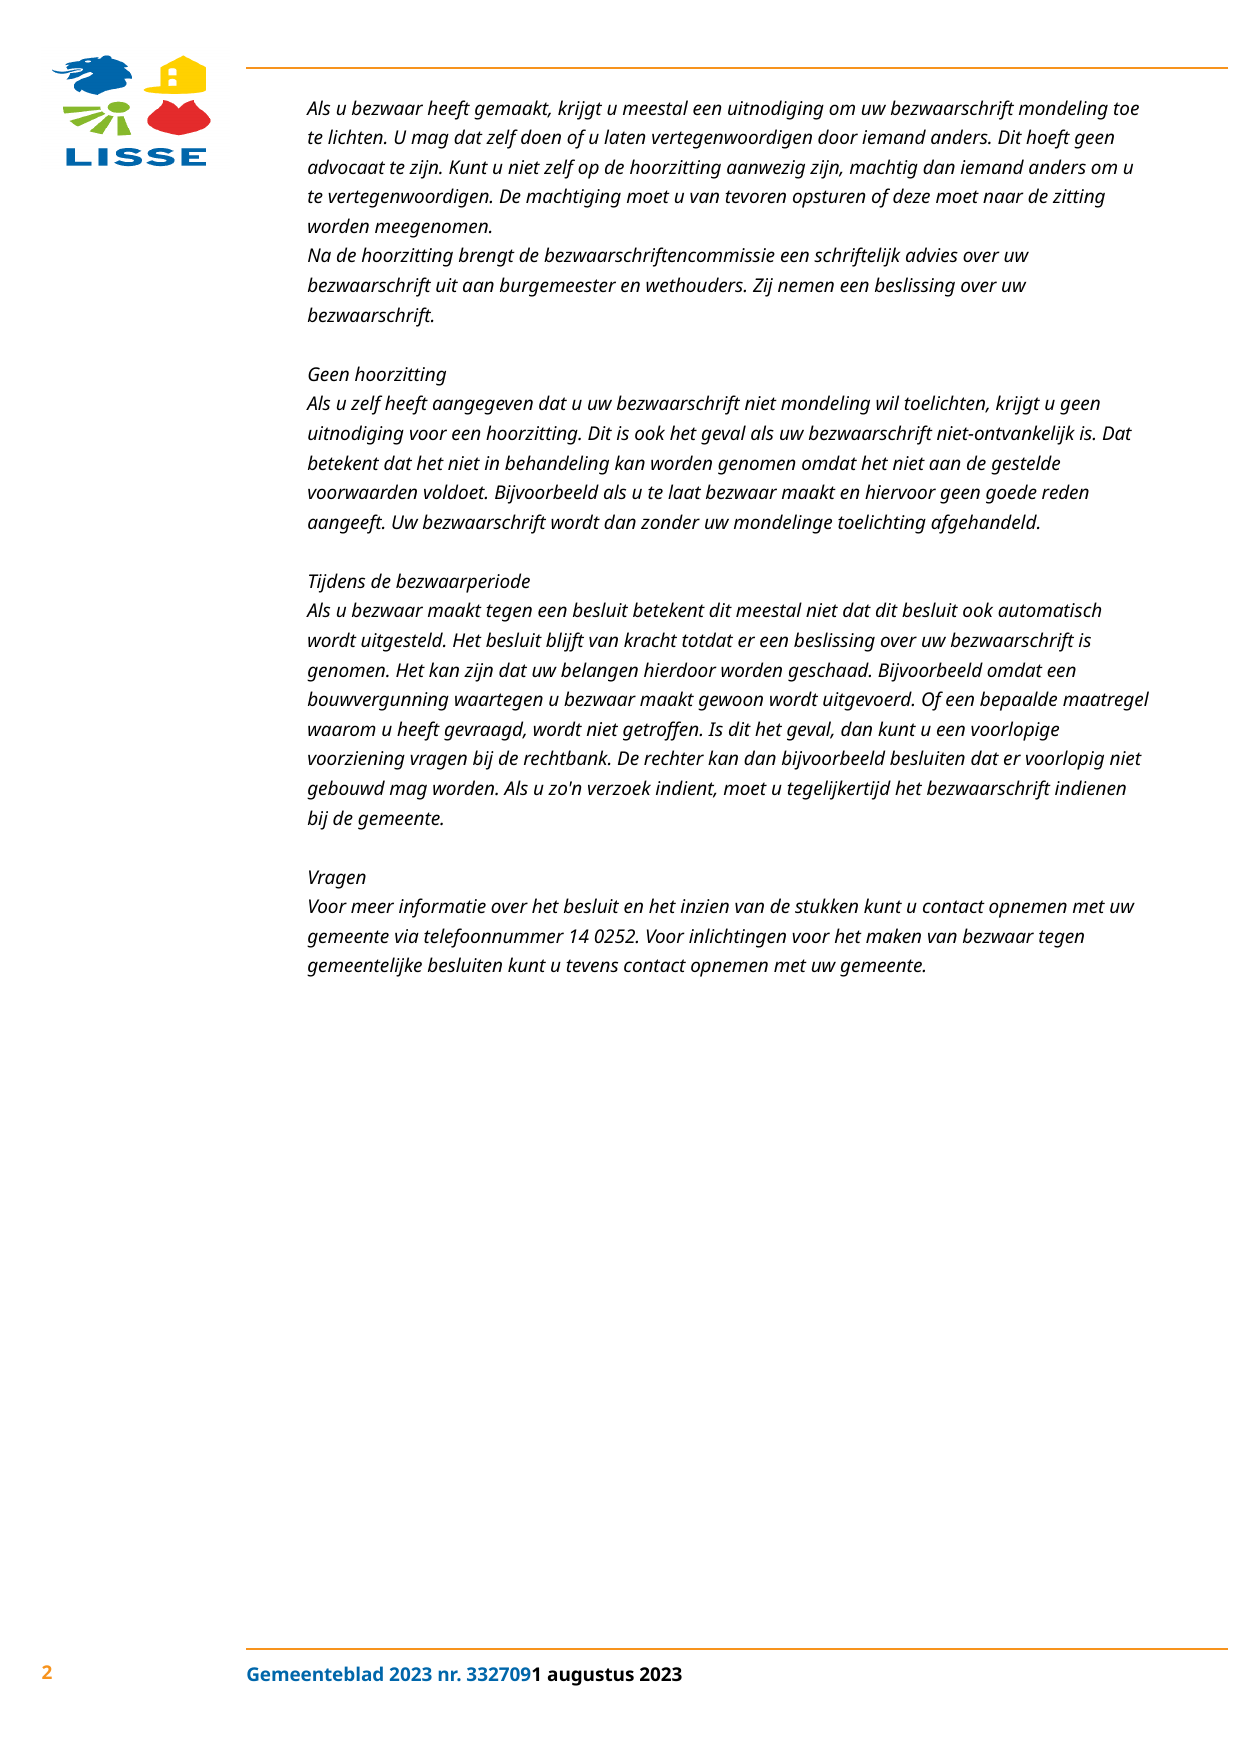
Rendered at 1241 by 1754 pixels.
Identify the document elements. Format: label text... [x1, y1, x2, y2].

list Na de hoorzitting brengt de bezwaarschriftencommissie een schriftelijk advies over uw bezwaarschrift uit aan burgemeester en wethouders. Zij nemen een beslissing over uw bezwaarschrift. [248, 243, 1152, 328]
list Als u bezwaar maakt tegen een besluit betekent dit meestal niet dat dit besluit ook automatisch wordt uitgesteld. Het besluit blijft van kracht totdat er een beslissing over uw bezwaarschrift is genomen. Het kan zijn dat uw belangen hierdoor worden geschaad. Bijvoorbeeld omdat een bouwvergunning waartegen u bezwaar maakt gewoon wordt uitgevoerd. Of een bepaalde maatregel waarom u heeft gevraagd, wordt niet getroffen. Is dit het geval, dan kunt u een voorlopige voorziening vragen bij de rechtbank. De rechter kan dan bijvoorbeeld besluiten dat er voorlopig niet gebouwd mag worden. Als u zo'n verzoek indient, moet u tegelijkertijd het bezwaarschrift indienen bij de gemeente. [248, 598, 1152, 831]
list Als u zelf heeft aangegeven dat u uw bezwaarschrift niet mondeling wil toelichten, krijgt u geen uitnodiging voor een hoorzitting. Dit is ook het geval als uw bezwaarschrift niet-ontvankelijk is. Dat betekent dat het niet in behandeling kan worden genomen omdat het niet aan de gestelde voorwaarden voldoet. Bijvoorbeeld als u te laat bezwaar maakt en hiervoor geen goede reden aangeeft. Uw bezwaarschrift wordt dan zonder uw mondelinge toelichting afgehandeld. [248, 391, 1152, 535]
list Tijdens de bezwaarperiode [248, 568, 1152, 594]
list Als u bezwaar heeft gemaakt, krijgt u meestal een uitnodiging om uw bezwaarschrift mondeling toe te lichten. U mag dat zelf doen of u laten vertegenwoordigen door iemand anders. Dit hoeft geen advocaat te zijn. Kunt u niet zelf op de hoorzitting aanwezig zijn, machtig dan iemand anders om u te vertegenwoordigen. De machtiging moet u van tevoren opsturen of deze moet naar de zitting worden meegenomen. [248, 95, 1152, 239]
list Geen hoorzitting [248, 361, 1152, 387]
picture [41, 47, 231, 172]
list Vragen [248, 864, 1152, 890]
list Voor meer informatie over het besluit en het inzien van de stukken kunt u contact opnemen met uw gemeente via telefoonnummer 14 0252. Voor inlichtingen voor het maken van bezwaar tegen gemeentelijke besluiten kunt u tevens contact opnemen met uw gemeente. [248, 893, 1152, 978]
